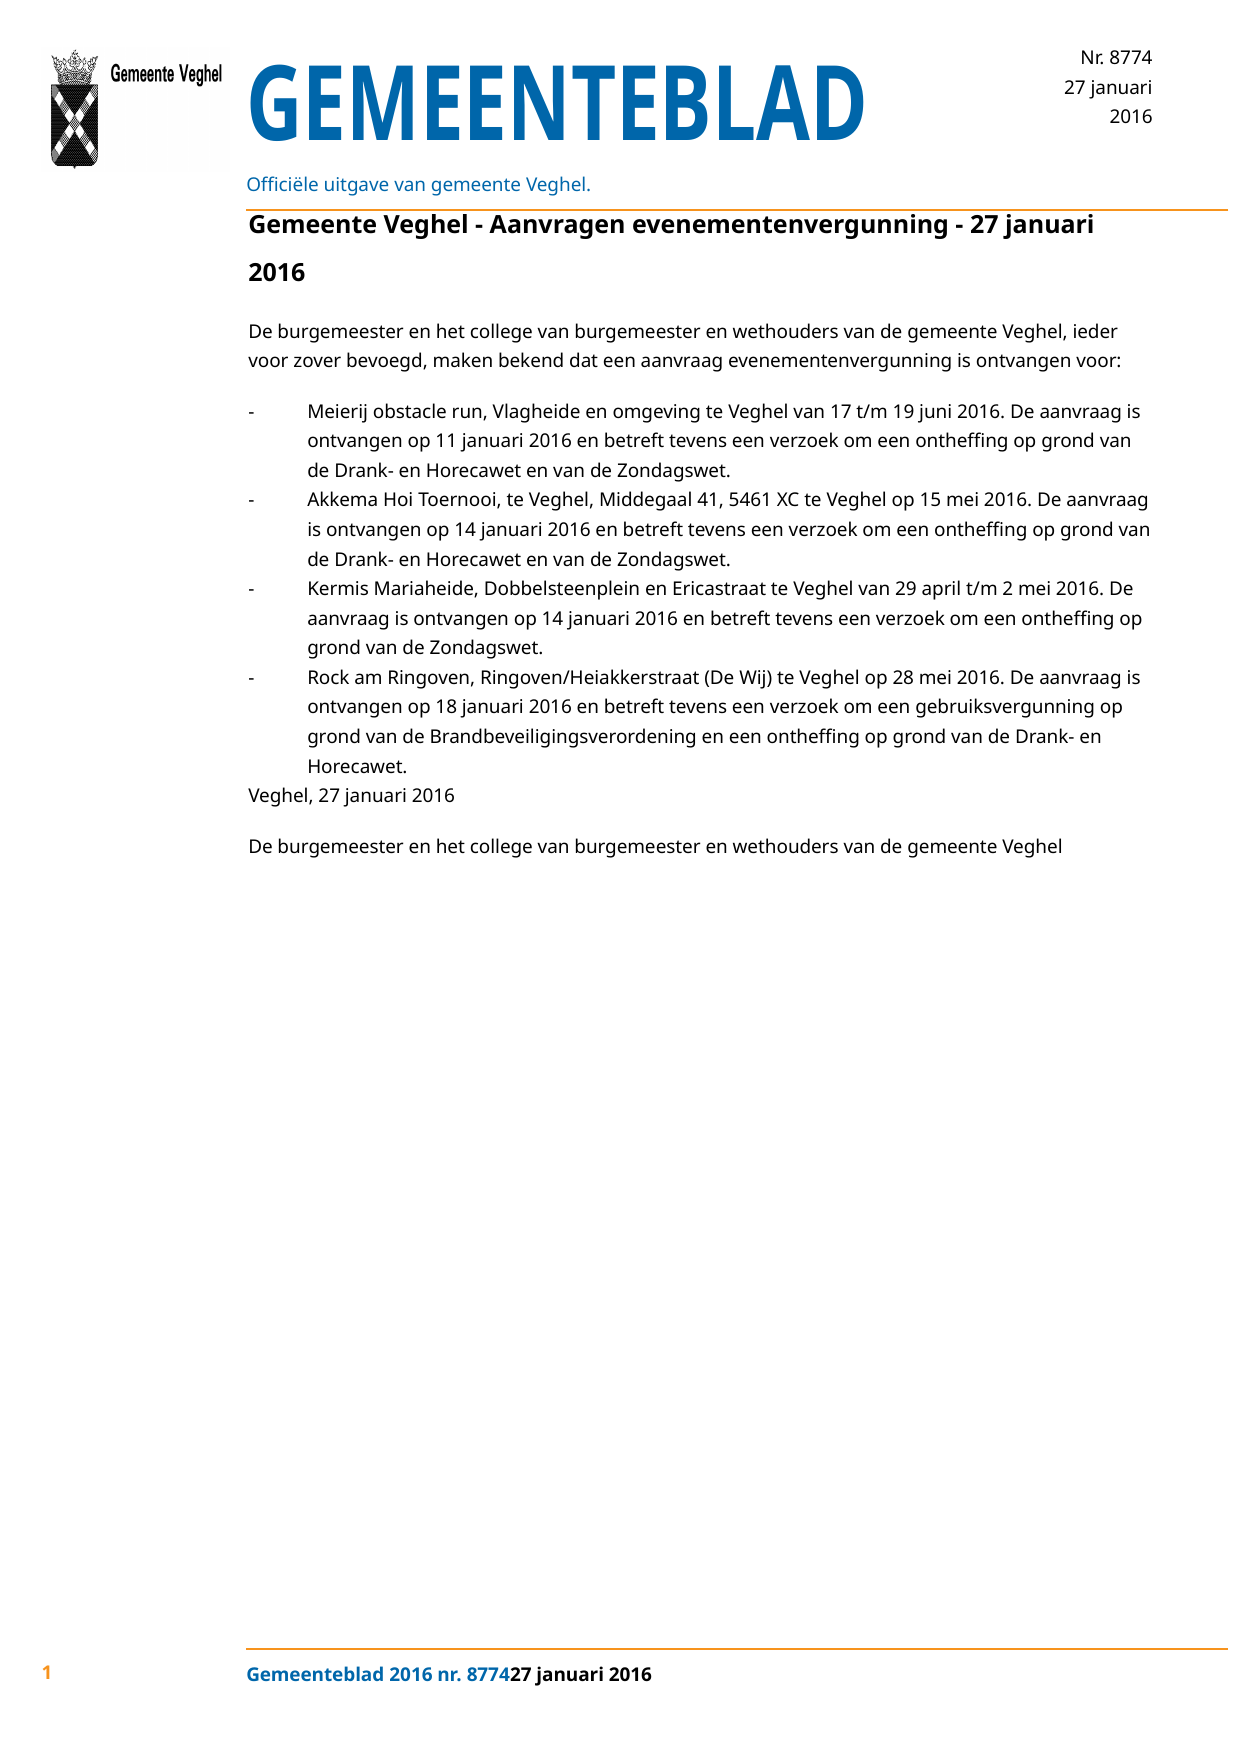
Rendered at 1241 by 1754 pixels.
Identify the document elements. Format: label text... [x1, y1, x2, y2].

text Veghel, 27 januari 2016 [248, 782, 1152, 808]
text De burgemeester en het college van burgemeester en wethouders van de gemeente Veghel, ieder voor zover bevoegd, maken bekend dat een aanvraag evenementenvergunning is ontvangen voor: [248, 318, 1152, 373]
text De burgemeester en het college van burgemeester en wethouders van de gemeente Veghel [248, 833, 1152, 859]
list Meierij obstacle run, Vlagheide en omgeving te Veghel van 17 t/m 19 juni 2016. De aanvraag is ontvangen op 11 januari 2016 en betreft tevens een verzoek om een ontheffing op grond van de Drank- en Horecawet en van de Zondagswet. [248, 398, 1152, 483]
text Gemeente Veghel - Aanvragen evenementenvergunning - 27 januari 2016 [248, 211, 1152, 288]
picture [41, 47, 231, 172]
list Akkema Hoi Toernooi, te Veghel, Middegaal 41, 5461 XC te Veghel op 15 mei 2016. De aanvraag is ontvangen op 14 januari 2016 en betreft tevens een verzoek om een ontheffing op grond van de Drank- en Horecawet en van de Zondagswet. [248, 487, 1152, 572]
list Kermis Mariaheide, Dobbelsteenplein en Ericastraat te Veghel van 29 april t/m 2 mei 2016. De aanvraag is ontvangen op 14 januari 2016 en betreft tevens een verzoek om een ontheffing op grond van de Zondagswet. [248, 575, 1152, 660]
list Rock am Ringoven, Ringoven/Heiakkerstraat (De Wij) te Veghel op 28 mei 2016. De aanvraag is ontvangen op 18 januari 2016 en betreft tevens een verzoek om een gebruiksvergunning op grond van de Brandbeveiligingsverordening en een ontheffing op grond van de Drank- en Horecawet. [248, 664, 1152, 779]
